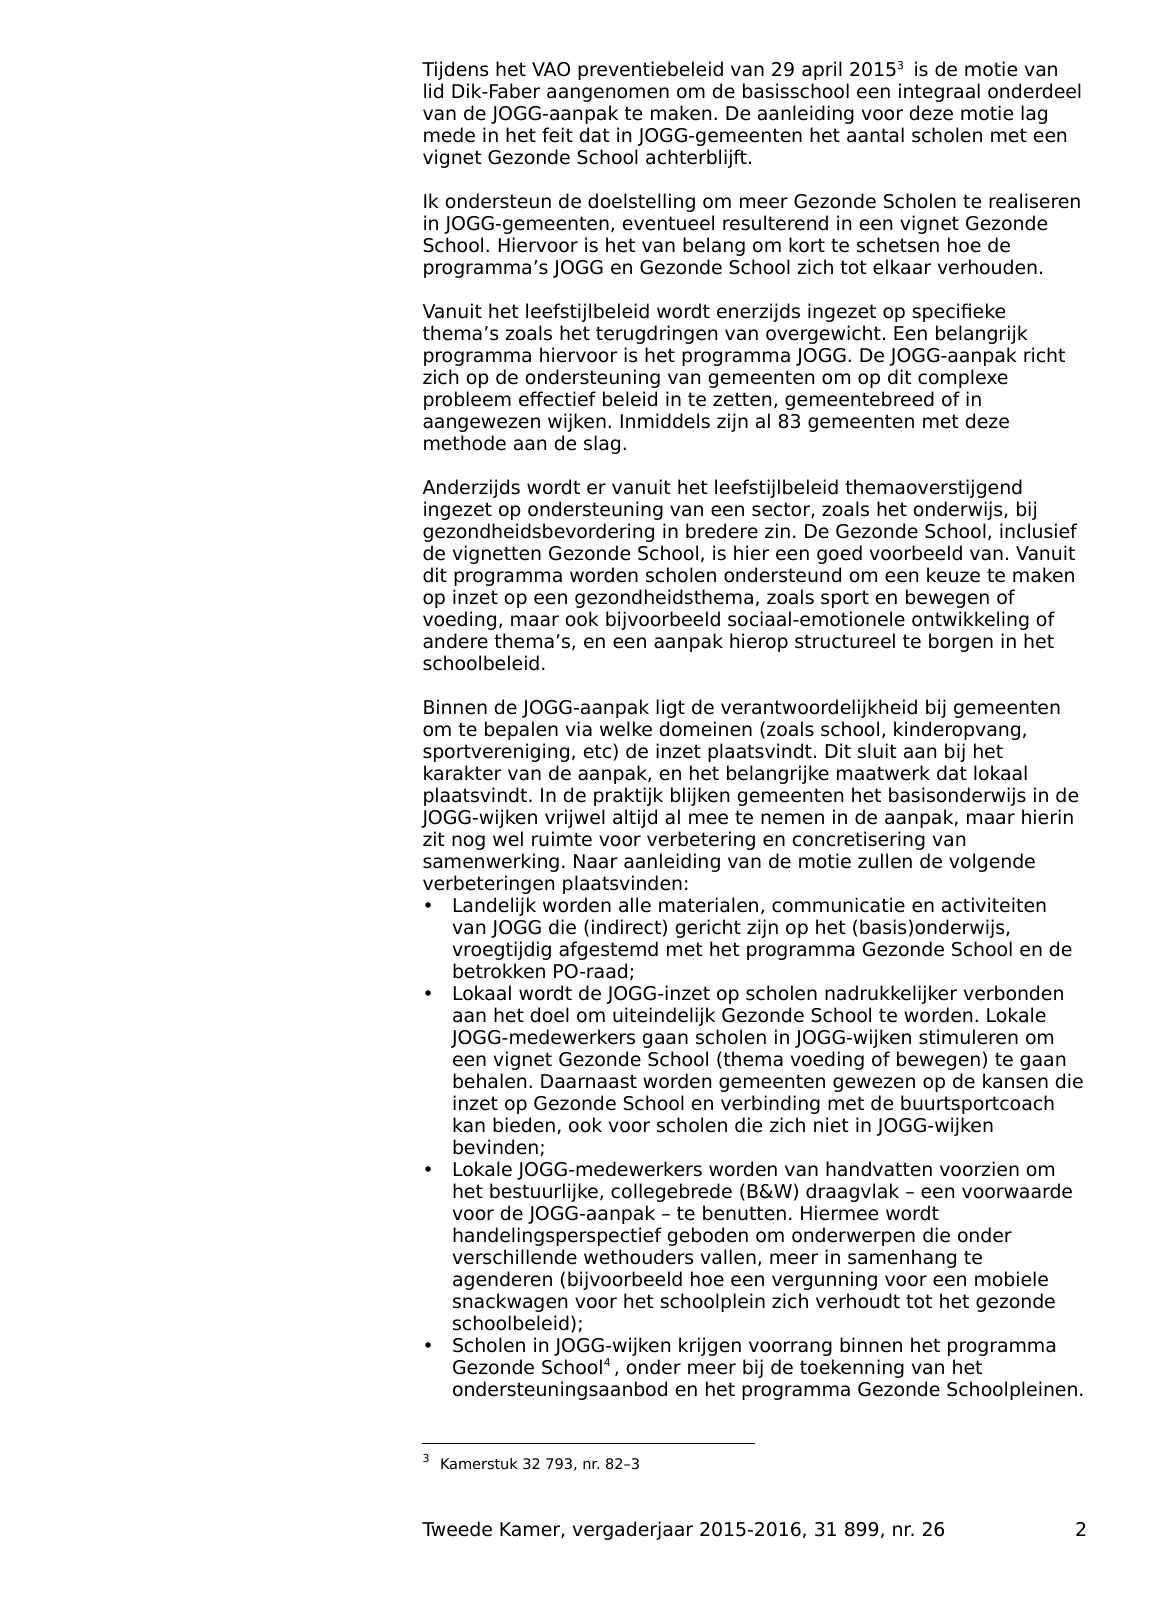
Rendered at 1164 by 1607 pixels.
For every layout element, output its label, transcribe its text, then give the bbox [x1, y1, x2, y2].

text Ik ondersteun de doelstelling om meer Gezonde Scholen te realiseren in JOGG-gemeenten, eventueel resulterend in een vignet Gezonde School. Hiervoor is het van belang om kort te schetsen hoe de programma’s JOGG en Gezonde School zich tot elkaar verhouden. [422, 191, 1087, 279]
text Vanuit het leefstijlbeleid wordt enerzijds ingezet op specifieke thema’s zoals het terugdringen van overgewicht. Een belangrijk programma hiervoor is het programma JOGG. De JOGG-aanpak richt zich op de ondersteuning van gemeenten om op dit complexe probleem effectief beleid in te zetten, gemeentebreed of in aangewezen wijken. Inmiddels zijn al 83 gemeenten met deze methode aan de slag. [422, 301, 1087, 455]
text • Lokale JOGG-medewerkers worden van handvatten voorzien om het bestuurlijke, collegebrede (B&W) draagvlak – een voorwaarde voor de JOGG-aanpak – te benutten. Hiermee wordt handelingsperspectief geboden om onderwerpen die onder verschillende wethouders vallen, meer in samenhang te agenderen (bijvoorbeeld hoe een vergunning voor een mobiele snackwagen voor het schoolplein zich verhoudt tot het gezonde schoolbeleid); [422, 1159, 1087, 1335]
text • Scholen in JOGG-wijken krijgen voorrang binnen het programma Gezonde School, onder meer bij de toekenning van het ondersteuningsaanbod en het programma Gezonde Schoolpleinen. [422, 1335, 1087, 1401]
text • Landelijk worden alle materialen, communicatie en activiteiten van JOGG die (indirect) gericht zijn op het (basis)onderwijs, vroegtijdig afgestemd met het programma Gezonde School en de betrokken PO-raad; [422, 895, 1087, 983]
text Binnen de JOGG-aanpak ligt de verantwoordelijkheid bij gemeenten om te bepalen via welke domeinen (zoals school, kinderopvang, sportvereniging, etc) de inzet plaatsvindt. Dit sluit aan bij het karakter van de aanpak, en het belangrijke maatwerk dat lokaal plaatsvindt. In de praktijk blijken gemeenten het basisonderwijs in de JOGG-wijken vrijwel altijd al mee te nemen in de aanpak, maar hierin zit nog wel ruimte voor verbetering en concretisering van samenwerking. Naar aanleiding van de motie zullen de volgende verbeteringen plaatsvinden: [422, 697, 1087, 895]
text Tijdens het VAO preventiebeleid van 29 april 2015 is de motie van lid Dik-Faber aangenomen om de basisschool een integraal onderdeel van de JOGG-aanpak te maken. De aanleiding voor deze motie lag mede in het feit dat in JOGG-gemeenten het aantal scholen met een vignet Gezonde School achterblijft. [422, 59, 1087, 169]
text Kamerstuk 32 793, nr. 82–3 [422, 1452, 1087, 1474]
text Anderzijds wordt er vanuit het leefstijlbeleid themaoverstijgend ingezet op ondersteuning van een sector, zoals het onderwijs, bij gezondheidsbevordering in bredere zin. De Gezonde School, inclusief de vignetten Gezonde School, is hier een goed voorbeeld van. Vanuit dit programma worden scholen ondersteund om een keuze te maken op inzet op een gezondheidsthema, zoals sport en bewegen of voeding, maar ook bijvoorbeeld sociaal-emotionele ontwikkeling of andere thema’s, en een aanpak hierop structureel te borgen in het schoolbeleid. [422, 477, 1087, 675]
text • Lokaal wordt de JOGG-inzet op scholen nadrukkelijker verbonden aan het doel om uiteindelijk Gezonde School te worden. Lokale JOGG-medewerkers gaan scholen in JOGG-wijken stimuleren om een vignet Gezonde School (thema voeding of bewegen) te gaan behalen. Daarnaast worden gemeenten gewezen op de kansen die inzet op Gezonde School en verbinding met de buurtsportcoach kan bieden, ook voor scholen die zich niet in JOGG-wijken bevinden; [422, 983, 1087, 1159]
